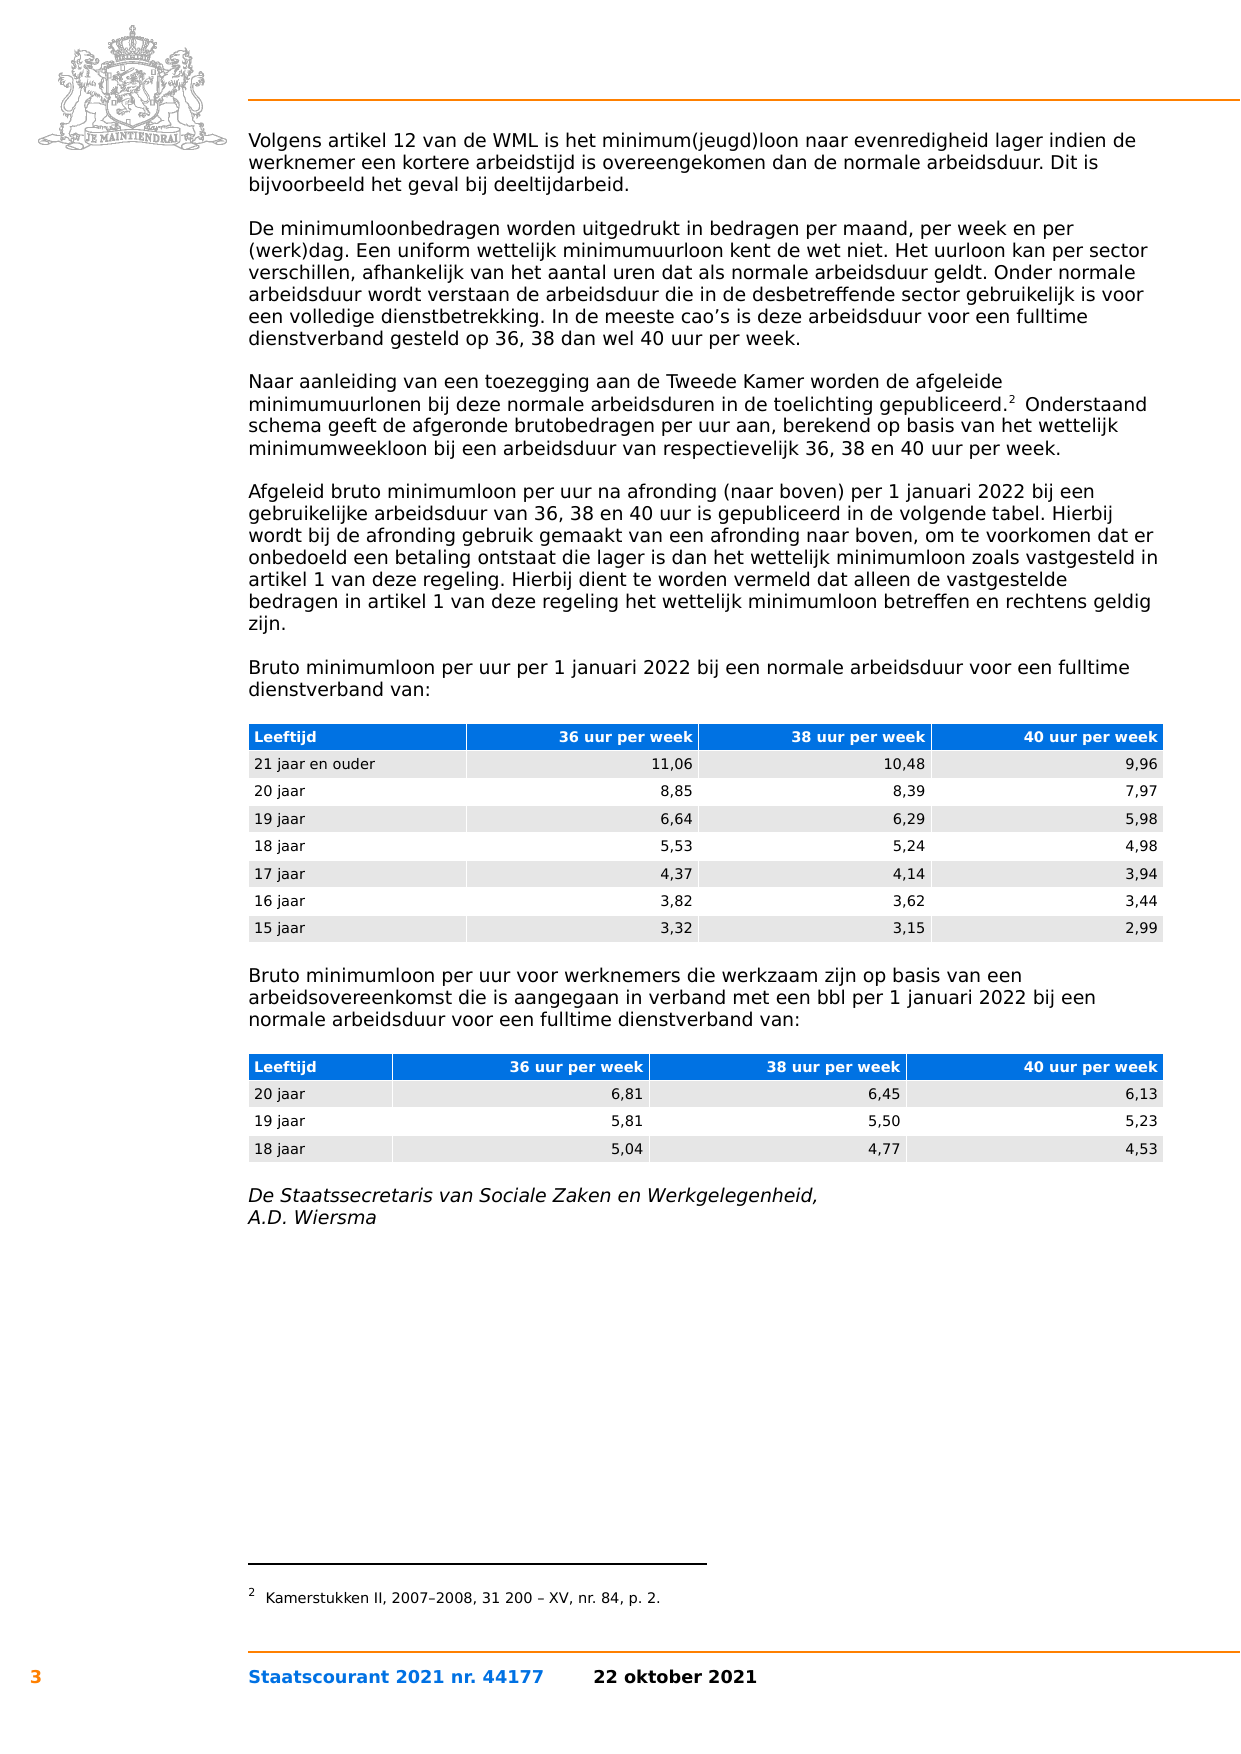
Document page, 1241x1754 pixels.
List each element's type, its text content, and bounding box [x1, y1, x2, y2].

table_cell 20 jaar [249, 1081, 392, 1107]
table_header Leeftijd [249, 1054, 392, 1080]
table_cell 3,44 [932, 888, 1163, 914]
table_cell 10,48 [699, 751, 931, 778]
table_header 38 uur per week [699, 724, 931, 750]
text Bruto minimumloon per uur voor werknemers die werkzaam zijn op basis van een arbeidsovereenkomst die is aangegaan in verband met een bbl per 1 januari 2022 bij een normale arbeidsduur voor een fulltime dienstverband van: [248, 965, 1163, 1031]
table_cell 5,50 [650, 1109, 906, 1135]
table_cell 4,14 [699, 861, 931, 887]
text De minimumloonbedragen worden uitgedrukt in bedragen per maand, per week en per (werk)dag. Een uniform wettelijk minimumuurloon kent de wet niet. Het uurloon kan per sector verschillen, afhankelijk van het aantal uren dat als normale arbeidsduur geldt. Onder normale arbeidsduur wordt verstaan de arbeidsduur die in de desbetreffende sector gebruikelijk is voor een volledige dienstbetrekking. In de meeste cao’s is deze arbeidsduur voor een fulltime dienstverband gesteld op 36, 38 dan wel 40 uur per week. [248, 218, 1163, 349]
table_cell 20 jaar [249, 779, 466, 805]
table_cell 2,99 [932, 916, 1163, 942]
table_cell 4,53 [907, 1136, 1163, 1162]
table_cell 8,85 [467, 779, 698, 805]
table_cell 16 jaar [249, 888, 466, 914]
text Kamerstukken II, 2007–2008, 31 200 – XV, nr. 84, p. 2. [248, 1586, 1163, 1608]
table_cell 6,13 [907, 1081, 1163, 1107]
table_cell 5,04 [393, 1136, 649, 1162]
table_cell 7,97 [932, 779, 1163, 805]
table_cell 4,77 [650, 1136, 906, 1162]
table_cell 5,81 [393, 1109, 649, 1135]
table_cell 8,39 [699, 779, 931, 805]
table_cell 4,98 [932, 834, 1163, 860]
table_cell 5,24 [699, 834, 931, 860]
picture [38, 25, 227, 150]
text Naar aanleiding van een toezegging aan de Tweede Kamer worden de afgeleide minimumuurlonen bij deze normale arbeidsduren in de toelichting gepubliceerd. Onderstaand schema geeft de afgeronde brutobedragen per uur aan, berekend op basis van het wettelijk minimumweekloon bij een arbeidsduur van respectievelijk 36, 38 en 40 uur per week. [248, 371, 1163, 459]
table_cell 6,81 [393, 1081, 649, 1107]
text De Staatssecretaris van Sociale Zaken en Werkgelegenheid, A.D. Wiersma [248, 1185, 1163, 1229]
table_cell 6,64 [467, 806, 698, 832]
table_cell 6,29 [699, 806, 931, 832]
table_cell 11,06 [467, 751, 698, 778]
table_cell 3,82 [467, 888, 698, 914]
table_header 36 uur per week [393, 1054, 649, 1080]
table_cell 3,32 [467, 916, 698, 942]
table_header 40 uur per week [907, 1054, 1163, 1080]
table_header 36 uur per week [467, 724, 698, 750]
table_header 40 uur per week [932, 724, 1163, 750]
table_cell 5,53 [467, 834, 698, 860]
table_cell 5,23 [907, 1109, 1163, 1135]
table_cell 9,96 [932, 751, 1163, 778]
table_header 38 uur per week [650, 1054, 906, 1080]
table_cell 4,37 [467, 861, 698, 887]
table_cell 21 jaar en ouder [249, 751, 466, 778]
table_cell 19 jaar [249, 806, 466, 832]
table_cell 5,98 [932, 806, 1163, 832]
table_cell 18 jaar [249, 834, 466, 860]
table_cell 3,15 [699, 916, 931, 942]
table_cell 15 jaar [249, 916, 466, 942]
table_cell 17 jaar [249, 861, 466, 887]
text Afgeleid bruto minimumloon per uur na afronding (naar boven) per 1 januari 2022 bij een gebruikelijke arbeidsduur van 36, 38 en 40 uur is gepubliceerd in de volgende tabel. Hierbij wordt bij de afronding gebruik gemaakt van een afronding naar boven, om te voorkomen dat er onbedoeld een betaling ontstaat die lager is dan het wettelijk minimumloon zoals vastgesteld in artikel 1 van deze regeling. Hierbij dient te worden vermeld dat alleen de vastgestelde bedragen in artikel 1 van deze regeling het wettelijk minimumloon betreffen en rechtens geldig zijn. [248, 481, 1163, 635]
table_header Leeftijd [249, 724, 466, 750]
table_cell 3,94 [932, 861, 1163, 887]
table_cell 19 jaar [249, 1109, 392, 1135]
text Volgens artikel 12 van de WML is het minimum(jeugd)loon naar evenredigheid lager indien de werknemer een kortere arbeidstijd is overeengekomen dan de normale arbeidsduur. Dit is bijvoorbeeld het geval bij deeltijdarbeid. [248, 130, 1163, 196]
table_cell 18 jaar [249, 1136, 392, 1162]
table_cell 3,62 [699, 888, 931, 914]
table_cell 6,45 [650, 1081, 906, 1107]
text Bruto minimumloon per uur per 1 januari 2022 bij een normale arbeidsduur voor een fulltime dienstverband van: [248, 657, 1163, 701]
